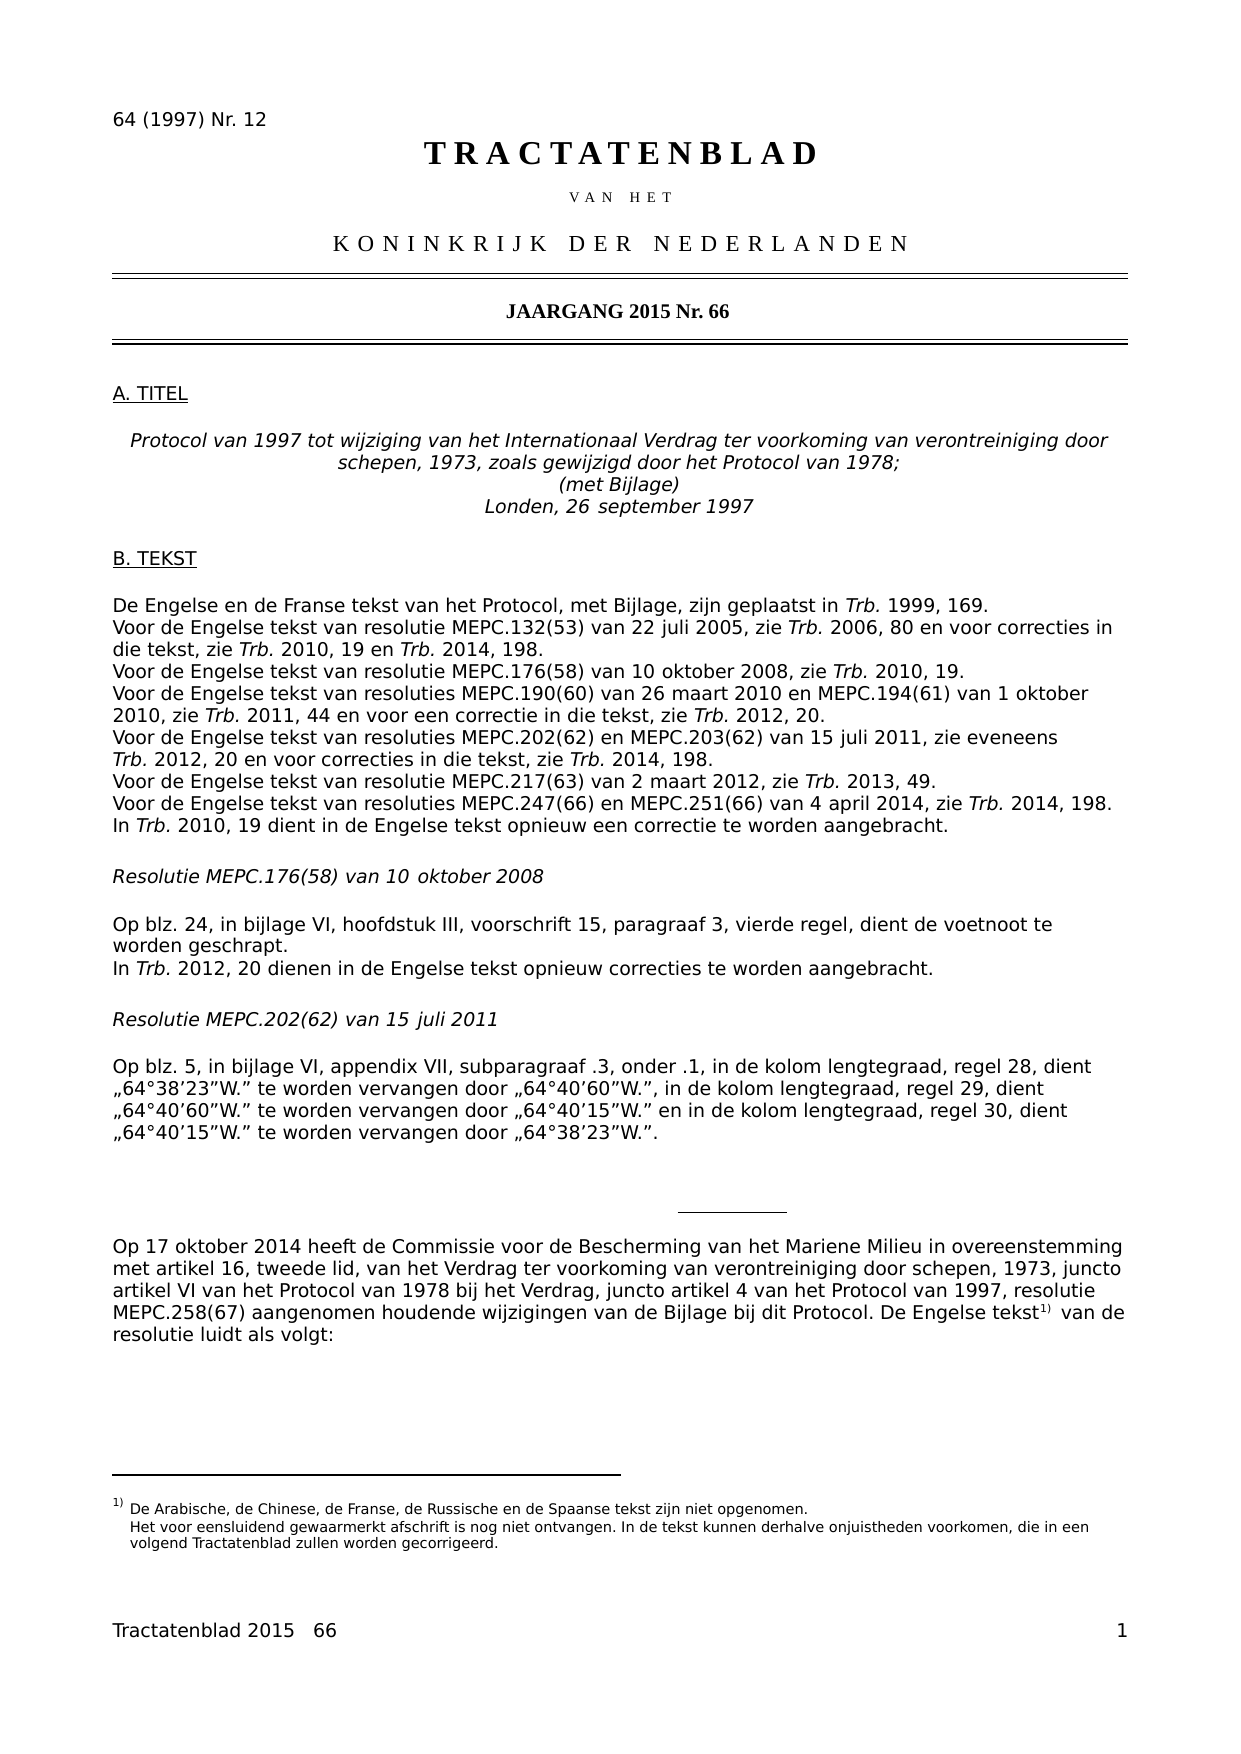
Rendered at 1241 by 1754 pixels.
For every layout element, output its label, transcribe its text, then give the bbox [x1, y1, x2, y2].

text Londen, 26 september 1997 [112, 496, 1128, 518]
text (met Bijlage) [112, 474, 1128, 496]
text De Engelse en de Franse tekst van het Protocol, met Bijlage, zijn geplaatst in Trb. 1999, 169. [112, 595, 1128, 617]
text Voor de Engelse tekst van resoluties MEPC.247(66) en MEPC.251(66) van 4 april 2014, zie Trb. 2014, 198. [112, 792, 1128, 814]
subtitle B. TEKST [112, 548, 1128, 570]
subtitle Resolutie MEPC.202(62) van 15 juli 2011 [112, 1009, 1128, 1031]
text Voor de Engelse tekst van resoluties MEPC.190(60) van 26 maart 2010 en MEPC.194(61) van 1 oktober 2010, zie Trb. 2011, 44 en voor een correctie in die tekst, zie Trb. 2012, 20. [112, 683, 1128, 727]
text Voor de Engelse tekst van resolutie MEPC.132(53) van 22 juli 2005, zie Trb. 2006, 80 en voor correcties in die tekst, zie Trb. 2010, 19 en Trb. 2014, 198. [112, 617, 1128, 661]
text Op blz. 24, in bijlage VI, hoofdstuk III, voorschrift 15, paragraaf 3, vierde regel, dient de voetnoot te worden geschrapt. [112, 913, 1128, 957]
text In Trb. 2012, 20 dienen in de Engelse tekst opnieuw correcties te worden aangebracht. [112, 957, 1128, 979]
text TRACTATENBLAD [112, 133, 1128, 172]
text JAARGANG 2015 Nr. 66 [112, 299, 1128, 323]
text In Trb. 2010, 19 dient in de Engelse tekst opnieuw een correctie te worden aangebracht. [112, 814, 1128, 836]
subtitle A. TITEL [112, 383, 1128, 405]
text Voor de Engelse tekst van resolutie MEPC.217(63) van 2 maart 2012, zie Trb. 2013, 49. [112, 771, 1128, 792]
text VAN HET [112, 189, 1128, 206]
text De Arabische, de Chinese, de Franse, de Russische en de Spaanse tekst zijn niet opgenomen. [112, 1496, 1128, 1518]
subtitle Resolutie MEPC.176(58) van 10 oktober 2008 [112, 866, 1128, 888]
text Op blz. 5, in bijlage VI, appendix VII, subparagraaf .3, onder .1, in de kolom lengtegraad, regel 28, dient „64°38’23”W.” te worden vervangen door „64°40’60”W.”, in de kolom lengtegraad, regel 29, dient „64°40’60”W.” te worden vervangen door „64°40’15”W.” en in de kolom lengtegraad, regel 30, dient „64°40’15”W.” te worden vervangen door „64°38’23”W.”. [112, 1056, 1128, 1144]
text Protocol van 1997 tot wijziging van het Internationaal Verdrag ter voorkoming van verontreiniging door schepen, 1973, zoals gewijzigd door het Protocol van 1978; [112, 430, 1128, 474]
text Het voor eensluidend gewaarmerkt afschrift is nog niet ontvangen. In de tekst kunnen derhalve onjuistheden voorkomen, die in een volgend Tractatenblad zullen worden gecorrigeerd. [129, 1518, 1128, 1552]
text 64 (1997) Nr. 12 [112, 109, 1128, 131]
text Op 17 oktober 2014 heeft de Commissie voor de Bescherming van het Mariene Milieu in overeenstemming met artikel 16, tweede lid, van het Verdrag ter voorkoming van verontreiniging door schepen, 1973, juncto artikel VI van het Protocol van 1978 bij het Verdrag, juncto artikel 4 van het Protocol van 1997, resolutie MEPC.258(67) aangenomen houdende wijzigingen van de Bijlage bij dit Protocol. De Engelse tekst van de resolutie luidt als volgt: [112, 1236, 1128, 1346]
text Voor de Engelse tekst van resolutie MEPC.176(58) van 10 oktober 2008, zie Trb. 2010, 19. [112, 661, 1128, 683]
text KONINKRIJK DER NEDERLANDEN [112, 229, 1128, 256]
text Voor de Engelse tekst van resoluties MEPC.202(62) en MEPC.203(62) van 15 juli 2011, zie eveneens Trb. 2012, 20 en voor correcties in die tekst, zie Trb. 2014, 198. [112, 727, 1128, 771]
